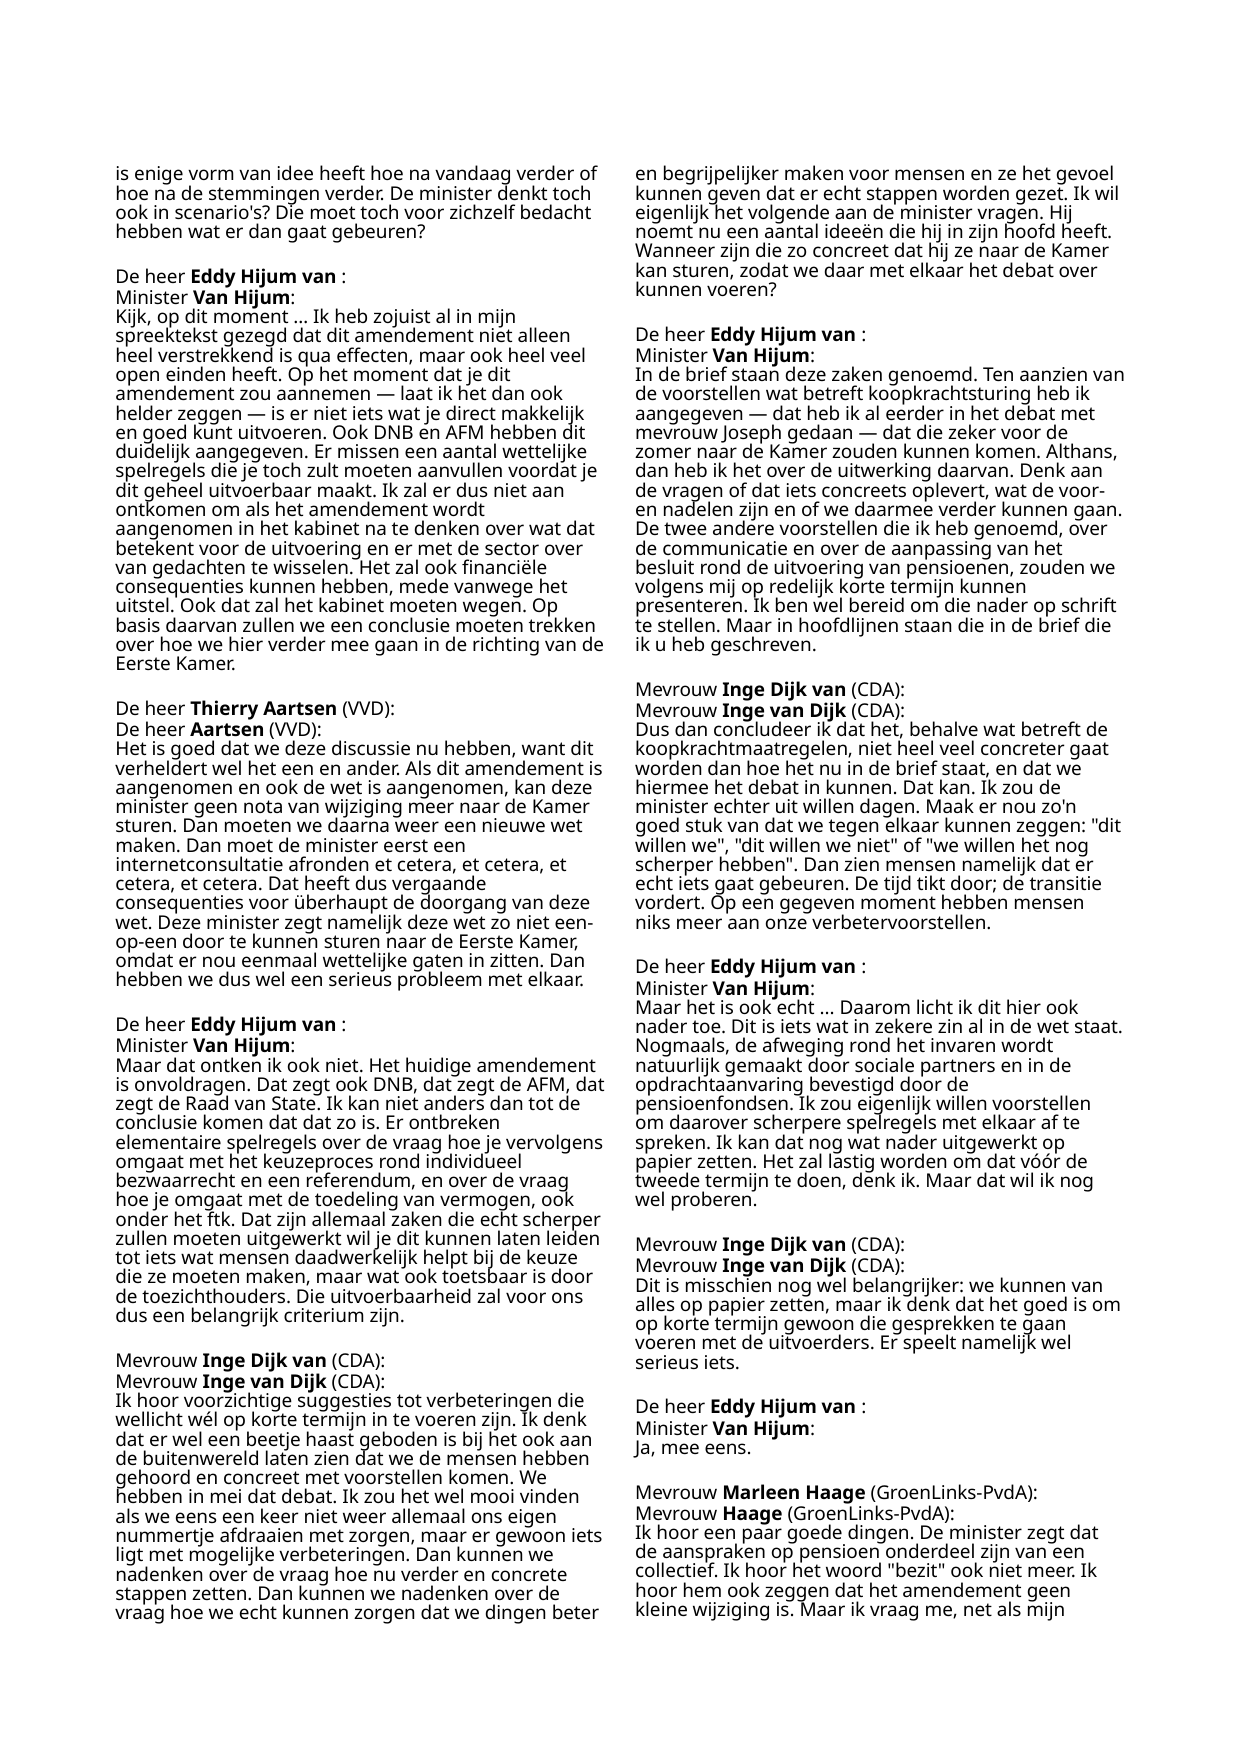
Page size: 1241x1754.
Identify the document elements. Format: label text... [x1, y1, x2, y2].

text Dit is misschien nog wel belangrijker: we kunnen van alles op papier zetten, maar ik denk dat het goed is om op korte termijn gewoon die gesprekken te gaan voeren met de uitvoerders. Er speelt namelijk wel serieus iets. [635, 1277, 1125, 1373]
text De heer Eddy Hijum van : [635, 321, 1125, 347]
text Kijk, op dit moment … Ik heb zojuist al in mijn spreektekst gezegd dat dit amendement niet alleen heel verstrekkend is qua effecten, maar ook heel veel open einden heeft. Op het moment dat je dit amendement zou aannemen — laat ik het dan ook helder zeggen — is er niet iets wat je direct makkelijk en goed kunt uitvoeren. Ook DNB en AFM hebben dit duidelijk aangegeven. Er missen een aantal wettelijke spelregels die je toch zult moeten aanvullen voordat je dit geheel uitvoerbaar maakt. Ik zal er dus niet aan ontkomen om als het amendement wordt aangenomen in het kabinet na te denken over wat dat betekent voor de uitvoering en er met de sector over van gedachten te wisselen. Het zal ook financiële consequenties kunnen hebben, mede vanwege het uitstel. Ook dat zal het kabinet moeten wegen. Op basis daarvan zullen we een conclusie moeten trekken over hoe we hier verder mee gaan in de richting van de Eerste Kamer. [115, 308, 605, 674]
text Ik hoor een paar goede dingen. De minister zegt dat de aanspraken op pensioen onderdeel zijn van een collectief. Ik hoor het woord "bezit" ook niet meer. Ik hoor hem ook zeggen dat het amendement geen kleine wijziging is. Maar ik vraag me, net als mijn [635, 1524, 1125, 1620]
text De heer Thierry Aartsen (VVD): [115, 695, 605, 721]
text De heer Eddy Hijum van : [635, 1394, 1125, 1419]
text De heer Eddy Hijum van : [115, 1012, 605, 1037]
text Minister Van Hijum: [635, 1419, 1125, 1439]
text Minister Van Hijum: [635, 979, 1125, 999]
text Mevrouw Inge Dijk van (CDA): [635, 1232, 1125, 1257]
text Mevrouw Inge van Dijk (CDA): [635, 1257, 1125, 1277]
text Ik hoor voorzichtige suggesties tot verbeteringen die wellicht wél op korte termijn in te voeren zijn. Ik denk dat er wel een beetje haast geboden is bij het ook aan de buitenwereld laten zien dat we de mensen hebben gehoord en concreet met voorstellen komen. We hebben in mei dat debat. Ik zou het wel mooi vinden als we eens een keer niet weer allemaal ons eigen nummertje afdraaien met zorgen, maar er gewoon iets ligt met mogelijke verbeteringen. Dan kunnen we nadenken over de vraag hoe nu verder en concrete stappen zetten. Dan kunnen we nadenken over de vraag hoe we echt kunnen zorgen dat we dingen beter [115, 1392, 605, 1623]
text Maar dat ontken ik ook niet. Het huidige amendement is onvoldragen. Dat zegt ook DNB, dat zegt de AFM, dat zegt de Raad van State. Ik kan niet anders dan tot de conclusie komen dat dat zo is. Er ontbreken elementaire spelregels over de vraag hoe je vervolgens omgaat met het keuzeproces rond individueel bezwaarrecht en een referendum, en over de vraag hoe je omgaat met de toedeling van vermogen, ook onder het ftk. Dat zijn allemaal zaken die echt scherper zullen moeten uitgewerkt wil je dit kunnen laten leiden tot iets wat mensen daadwerkelijk helpt bij de keuze die ze moeten maken, maar wat ook toetsbaar is door de toezichthouders. Die uitvoerbaarheid zal voor ons dus een belangrijk criterium zijn. [115, 1057, 605, 1326]
text De heer Eddy Hijum van : [115, 263, 605, 289]
text De heer Aartsen (VVD): [115, 721, 605, 740]
text Maar het is ook echt ... Daarom licht ik dit hier ook nader toe. Dit is iets wat in zekere zin al in de wet staat. Nogmaals, de afweging rond het invaren wordt natuurlijk gemaakt door sociale partners en in de opdrachtaanvaring bevestigd door de pensioenfondsen. Ik zou eigenlijk willen voorstellen om daarover scherpere spelregels met elkaar af te spreken. Ik kan dat nog wat nader uitgewerkt op papier zetten. Het zal lastig worden om dat vóór de tweede termijn te doen, denk ik. Maar dat wil ik nog wel proberen. [635, 999, 1125, 1211]
text Minister Van Hijum: [635, 347, 1125, 366]
text Minister Van Hijum: [115, 1037, 605, 1057]
text en begrijpelijker maken voor mensen en ze het gevoel kunnen geven dat er echt stappen worden gezet. Ik wil eigenlijk het volgende aan de minister vragen. Hij noemt nu een aantal ideeën die hij in zijn hoofd heeft. Wanneer zijn die zo concreet dat hij ze naar de Kamer kan sturen, zodat we daar met elkaar het debat over kunnen voeren? [635, 165, 1125, 300]
text Dus dan concludeer ik dat het, behalve wat betreft de koopkrachtmaatregelen, niet heel veel concreter gaat worden dan hoe het nu in de brief staat, en dat we hiermee het debat in kunnen. Dat kan. Ik zou de minister echter uit willen dagen. Maak er nou zo'n goed stuk van dat we tegen elkaar kunnen zeggen: "dit willen we", "dit willen we niet" of "we willen het nog scherper hebben". Dan zien mensen namelijk dat er echt iets gaat gebeuren. De tijd tikt door; de transitie vordert. Op een gegeven moment hebben mensen niks meer aan onze verbetervoorstellen. [635, 721, 1125, 933]
text In de brief staan deze zaken genoemd. Ten aanzien van de voorstellen wat betreft koopkrachtsturing heb ik aangegeven — dat heb ik al eerder in het debat met mevrouw Joseph gedaan — dat die zeker voor de zomer naar de Kamer zouden kunnen komen. Althans, dan heb ik het over de uitwerking daarvan. Denk aan de vragen of dat iets concreets oplevert, wat de voor- en nadelen zijn en of we daarmee verder kunnen gaan. De twee andere voorstellen die ik heb genoemd, over de communicatie en over de aanpassing van het besluit rond de uitvoering van pensioenen, zouden we volgens mij op redelijk korte termijn kunnen presenteren. Ik ben wel bereid om die nader op schrift te stellen. Maar in hoofdlijnen staan die in de brief die ik u heb geschreven. [635, 366, 1125, 655]
text Mevrouw Haage (GroenLinks-PvdA): [635, 1504, 1125, 1524]
text Mevrouw Inge van Dijk (CDA): [115, 1373, 605, 1392]
text Het is goed dat we deze discussie nu hebben, want dit verheldert wel het een en ander. Als dit amendement is aangenomen en ook de wet is aangenomen, kan deze minister geen nota van wijziging meer naar de Kamer sturen. Dan moeten we daarna weer een nieuwe wet maken. Dan moet de minister eerst een internetconsultatie afronden et cetera, et cetera, et cetera, et cetera. Dat heeft dus vergaande consequenties voor überhaupt de doorgang van deze wet. Deze minister zegt namelijk deze wet zo niet een-op-een door te kunnen sturen naar de Eerste Kamer, omdat er nou eenmaal wettelijke gaten in zitten. Dan hebben we dus wel een serieus probleem met elkaar. [115, 740, 605, 991]
text Mevrouw Inge Dijk van (CDA): [635, 676, 1125, 702]
text is enige vorm van idee heeft hoe na vandaag verder of hoe na de stemmingen verder. De minister denkt toch ook in scenario's? Die moet toch voor zichzelf bedacht hebben wat er dan gaat gebeuren? [115, 165, 605, 242]
text Mevrouw Marleen Haage (GroenLinks-PvdA): [635, 1479, 1125, 1504]
text Minister Van Hijum: [115, 289, 605, 308]
text Mevrouw Inge van Dijk (CDA): [635, 702, 1125, 721]
text De heer Eddy Hijum van : [635, 954, 1125, 979]
text Ja, mee eens. [635, 1439, 1125, 1458]
text Mevrouw Inge Dijk van (CDA): [115, 1347, 605, 1373]
